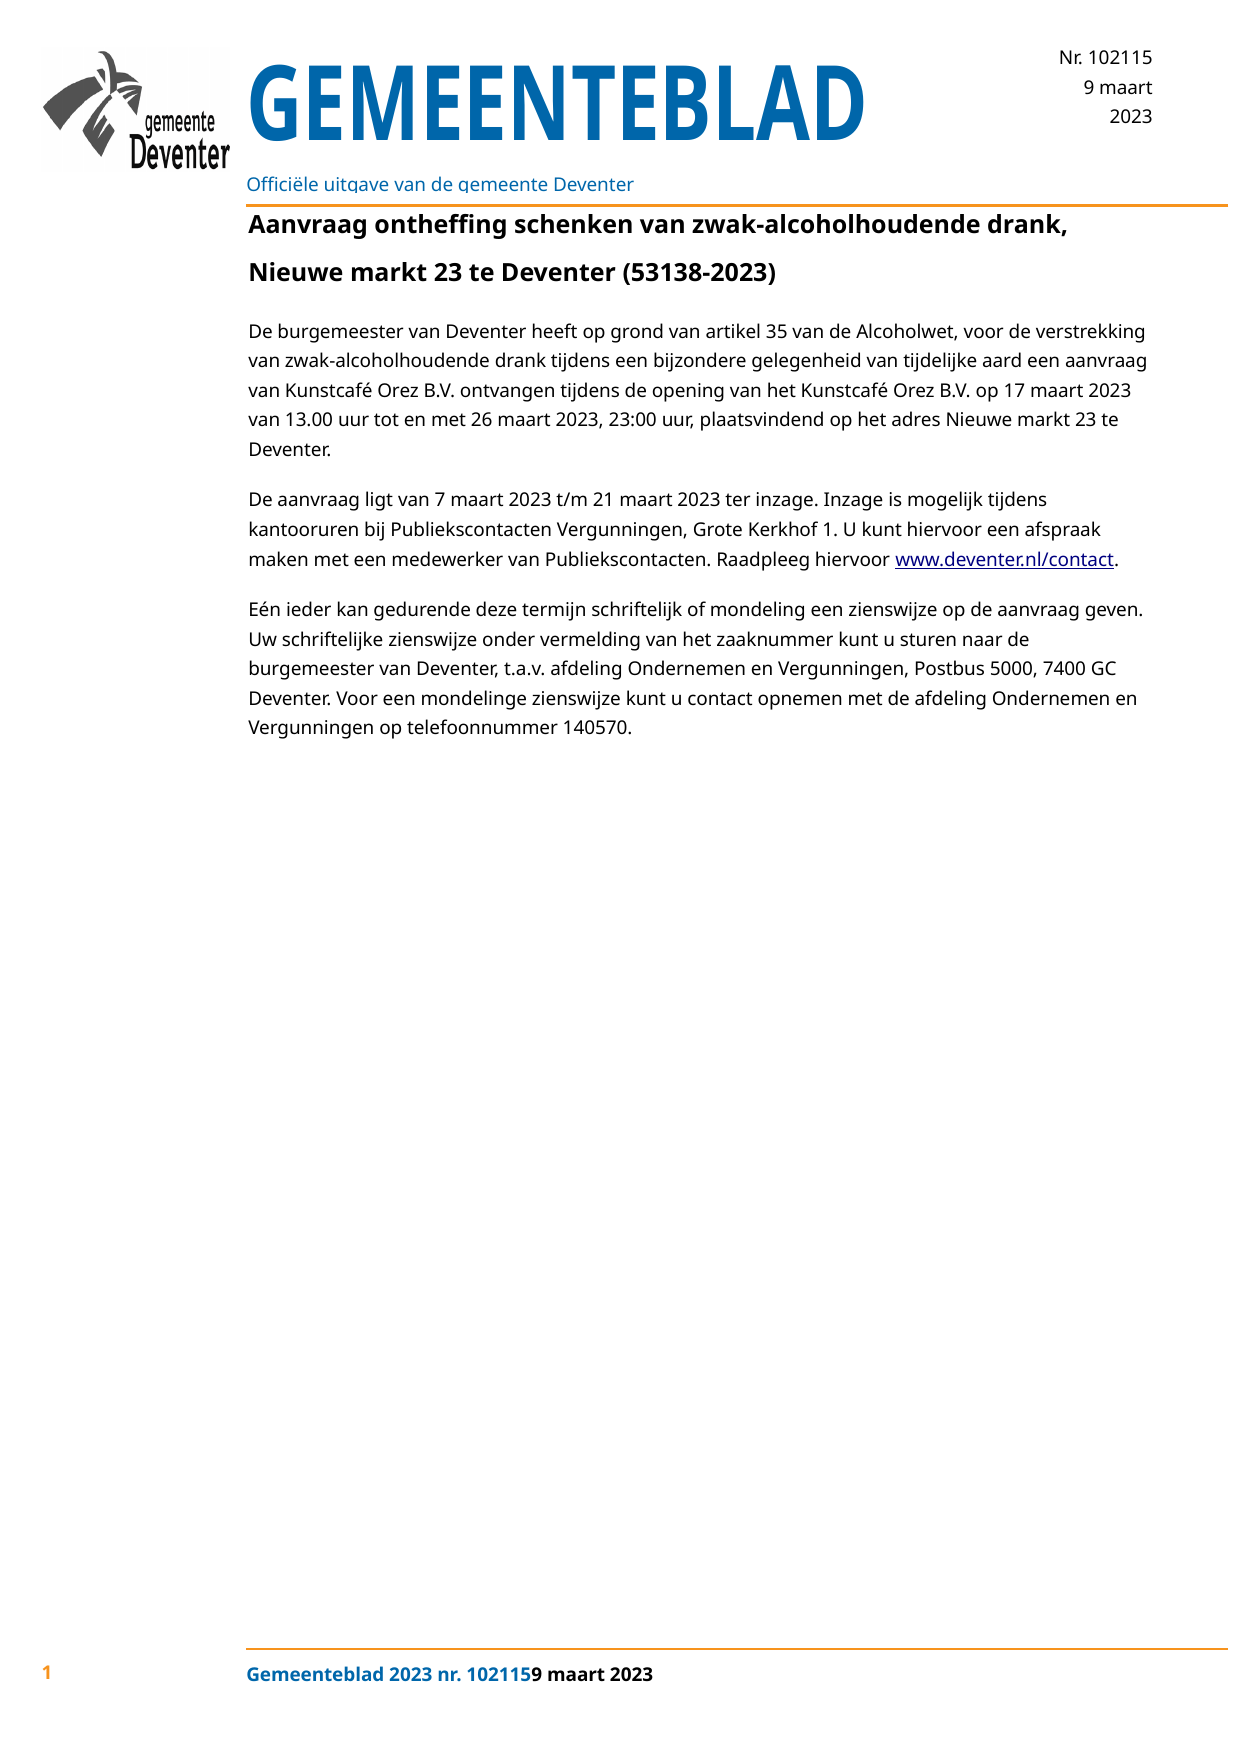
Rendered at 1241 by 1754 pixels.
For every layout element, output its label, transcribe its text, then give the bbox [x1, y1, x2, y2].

text De aanvraag ligt van 7 maart 2023 t/m 21 maart 2023 ter inzage. Inzage is mogelijk tijdens kantooruren bij Publiekscontacten Vergunningen, Grote Kerkhof 1. U kunt hiervoor een afspraak maken met een medewerker van Publiekscontacten. Raadpleeg hiervoor www.deventer.nl/contact. [248, 487, 1152, 572]
picture [41, 47, 231, 172]
text De burgemeester van Deventer heeft op grond van artikel 35 van de Alcoholwet, voor de verstrekking van zwak-alcoholhoudende drank tijdens een bijzondere gelegenheid van tijdelijke aard een aanvraag van Kunstcafé Orez B.V. ontvangen tijdens de opening van het Kunstcafé Orez B.V. op 17 maart 2023 van 13.00 uur tot en met 26 maart 2023, 23:00 uur, plaatsvindend op het adres Nieuwe markt 23 te Deventer. [248, 318, 1152, 462]
text Aanvraag ontheffing schenken van zwak-alcoholhoudende drank, Nieuwe markt 23 te Deventer (53138-2023) [248, 207, 1152, 288]
text Eén ieder kan gedurende deze termijn schriftelijk of mondeling een zienswijze op de aanvraag geven. Uw schriftelijke zienswijze onder vermelding van het zaaknummer kunt u sturen naar de burgemeester van Deventer, t.a.v. afdeling Ondernemen en Vergunningen, Postbus 5000, 7400 GC Deventer. Voor een mondelinge zienswijze kunt u contact opnemen met de afdeling Ondernemen en Vergunningen op telefoonnummer 140570. [248, 596, 1152, 740]
